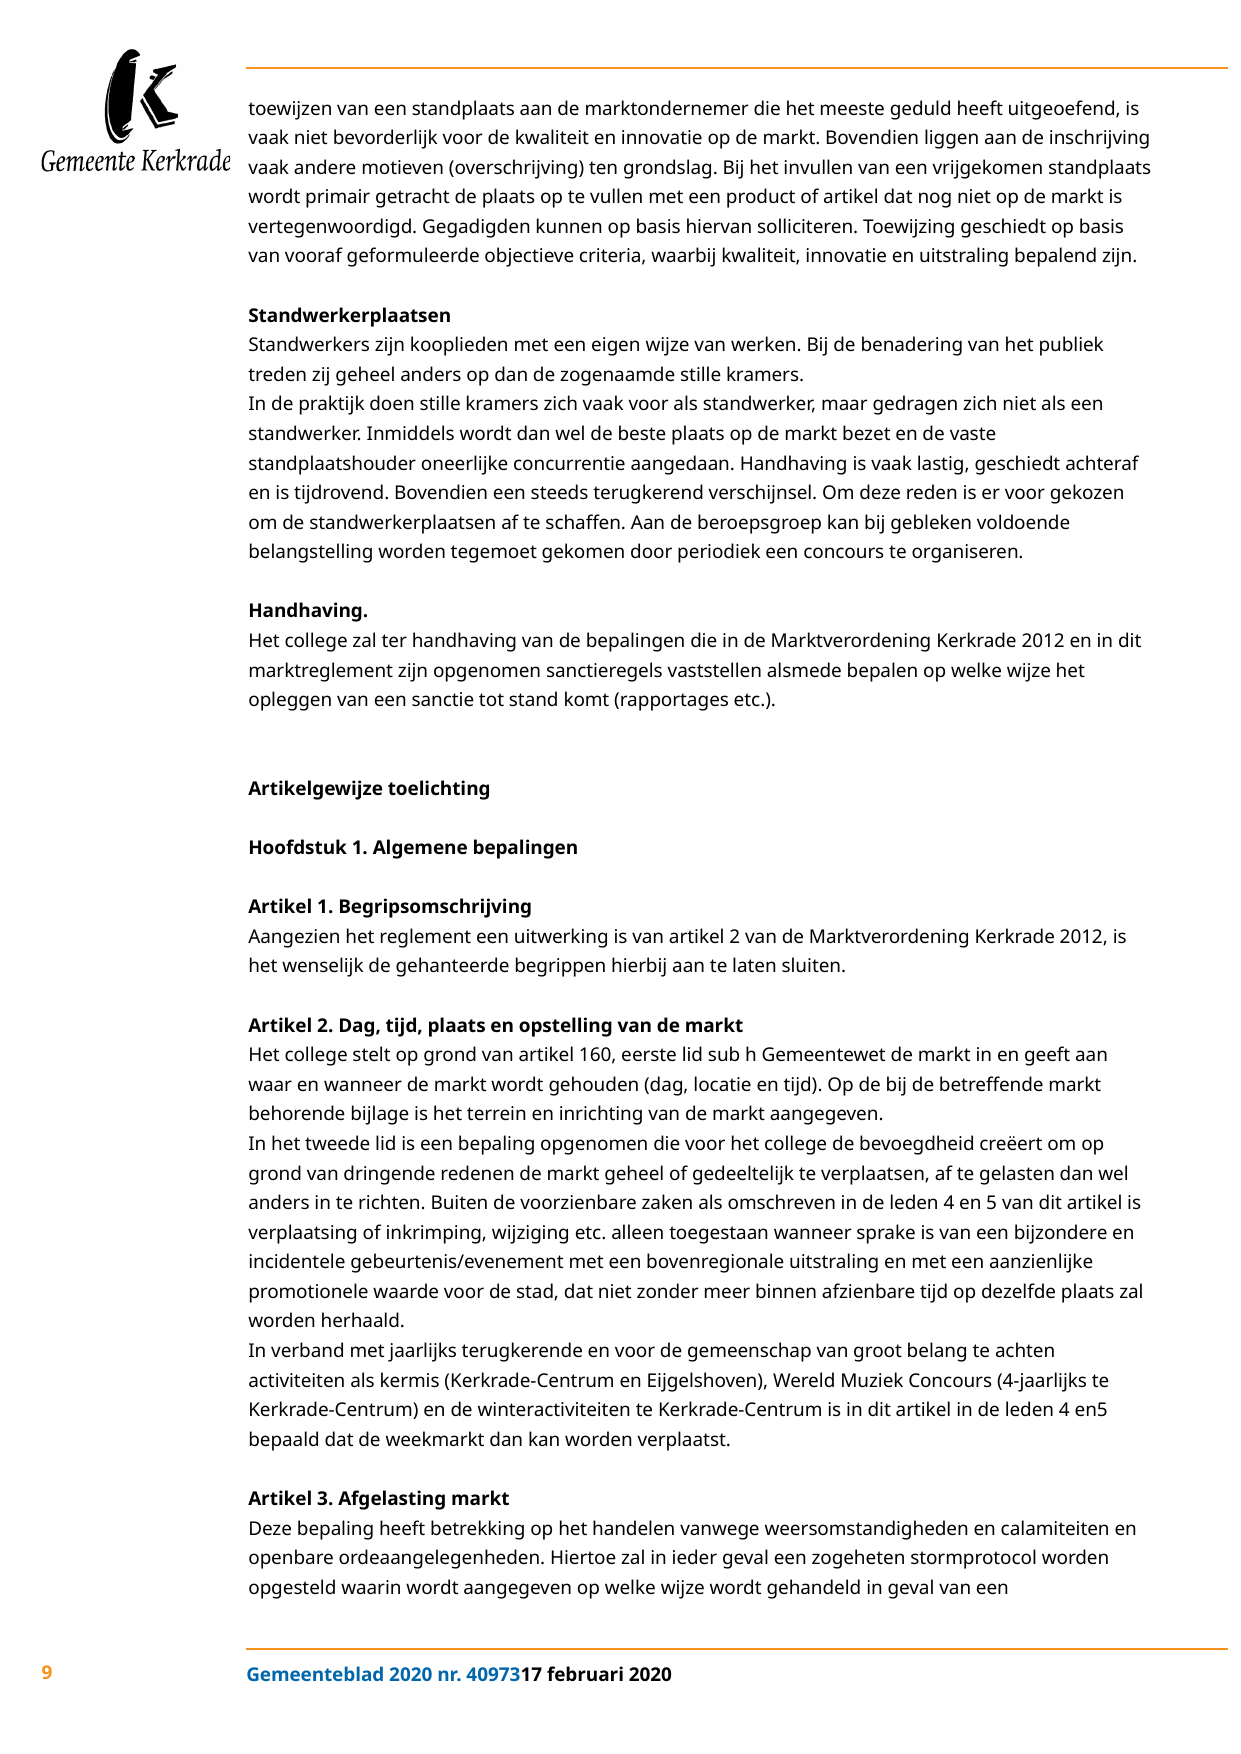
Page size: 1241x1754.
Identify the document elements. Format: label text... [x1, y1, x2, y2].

text Handhaving. [248, 598, 1152, 623]
text In verband met jaarlijks terugkerende en voor de gemeenschap van groot belang te achten activiteiten als kermis (Kerkrade-Centrum en Eijgelshoven), Wereld Muziek Concours (4-jaarlijks te Kerkrade-Centrum) en de winteractiviteiten te Kerkrade-Centrum is in dit artikel in de leden 4 en5 bepaald dat de weekmarkt dan kan worden verplaatst. [248, 1337, 1152, 1452]
text Het college zal ter handhaving van de bepalingen die in de Marktverordening Kerkrade 2012 en in dit marktreglement zijn opgenomen sanctieregels vaststellen alsmede bepalen op welke wijze het opleggen van een sanctie tot stand komt (rapportages etc.). [248, 627, 1152, 712]
text Artikel 2. Dag, tijd, plaats en opstelling van de markt [248, 1012, 1152, 1038]
text Het college stelt op grond van artikel 160, eerste lid sub h Gemeentewet de markt in en geeft aan waar en wanneer de markt wordt gehouden (dag, locatie en tijd). Op de bij de betreffende markt behorende bijlage is het terrein en inrichting van de markt aangegeven. [248, 1041, 1152, 1126]
text Deze bepaling heeft betrekking op het handelen vanwege weersomstandigheden en calamiteiten en openbare ordeaangelegenheden. Hiertoe zal in ieder geval een zogeheten stormprotocol worden opgesteld waarin wordt aangegeven op welke wijze wordt gehandeld in geval van een [248, 1515, 1152, 1600]
text Standwerkers zijn kooplieden met een eigen wijze van werken. Bij de benadering van het publiek treden zij geheel anders op dan de zogenaamde stille kramers. [248, 331, 1152, 387]
text In de praktijk doen stille kramers zich vaak voor als standwerker, maar gedragen zich niet als een standwerker. Inmiddels wordt dan wel de beste plaats op de markt bezet en de vaste standplaatshouder oneerlijke concurrentie aangedaan. Handhaving is vaak lastig, geschiedt achteraf en is tijdrovend. Bovendien een steeds terugkerend verschijnsel. Om deze reden is er voor gekozen om de standwerkerplaatsen af te schaffen. Aan de beroepsgroep kan bij gebleken voldoende belangstelling worden tegemoet gekomen door periodiek een concours te organiseren. [248, 391, 1152, 564]
text Standwerkerplaatsen [248, 302, 1152, 328]
text In het tweede lid is een bepaling opgenomen die voor het college de bevoegdheid creëert om op grond van dringende redenen de markt geheel of gedeeltelijk te verplaatsen, af te gelasten dan wel anders in te richten. Buiten de voorzienbare zaken als omschreven in de leden 4 en 5 van dit artikel is verplaatsing of inkrimping, wijziging etc. alleen toegestaan wanneer sprake is van een bijzondere en incidentele gebeurtenis/evenement met een bovenregionale uitstraling en met een aanzienlijke promotionele waarde voor de stad, dat niet zonder meer binnen afzienbare tijd op dezelfde plaats zal worden herhaald. [248, 1130, 1152, 1333]
text Artikelgewijze toelichting [248, 775, 1152, 801]
text Artikel 3. Afgelasting markt [248, 1485, 1152, 1511]
text Artikel 1. Begripsomschrijving [248, 893, 1152, 919]
picture [41, 47, 231, 172]
text Hoofdstuk 1. Algemene bepalingen [248, 834, 1152, 860]
text Aangezien het reglement een uitwerking is van artikel 2 van de Marktverordening Kerkrade 2012, is het wenselijk de gehanteerde begrippen hierbij aan te laten sluiten. [248, 923, 1152, 978]
text toewijzen van een standplaats aan de marktondernemer die het meeste geduld heeft uitgeoefend, is vaak niet bevorderlijk voor de kwaliteit en innovatie op de markt. Bovendien liggen aan de inschrijving vaak andere motieven (overschrijving) ten grondslag. Bij het invullen van een vrijgekomen standplaats wordt primair getracht de plaats op te vullen met een product of artikel dat nog niet op de markt is vertegenwoordigd. Gegadigden kunnen op basis hiervan solliciteren. Toewijzing geschiedt op basis van vooraf geformuleerde objectieve criteria, waarbij kwaliteit, innovatie en uitstraling bepalend zijn. [248, 95, 1152, 268]
